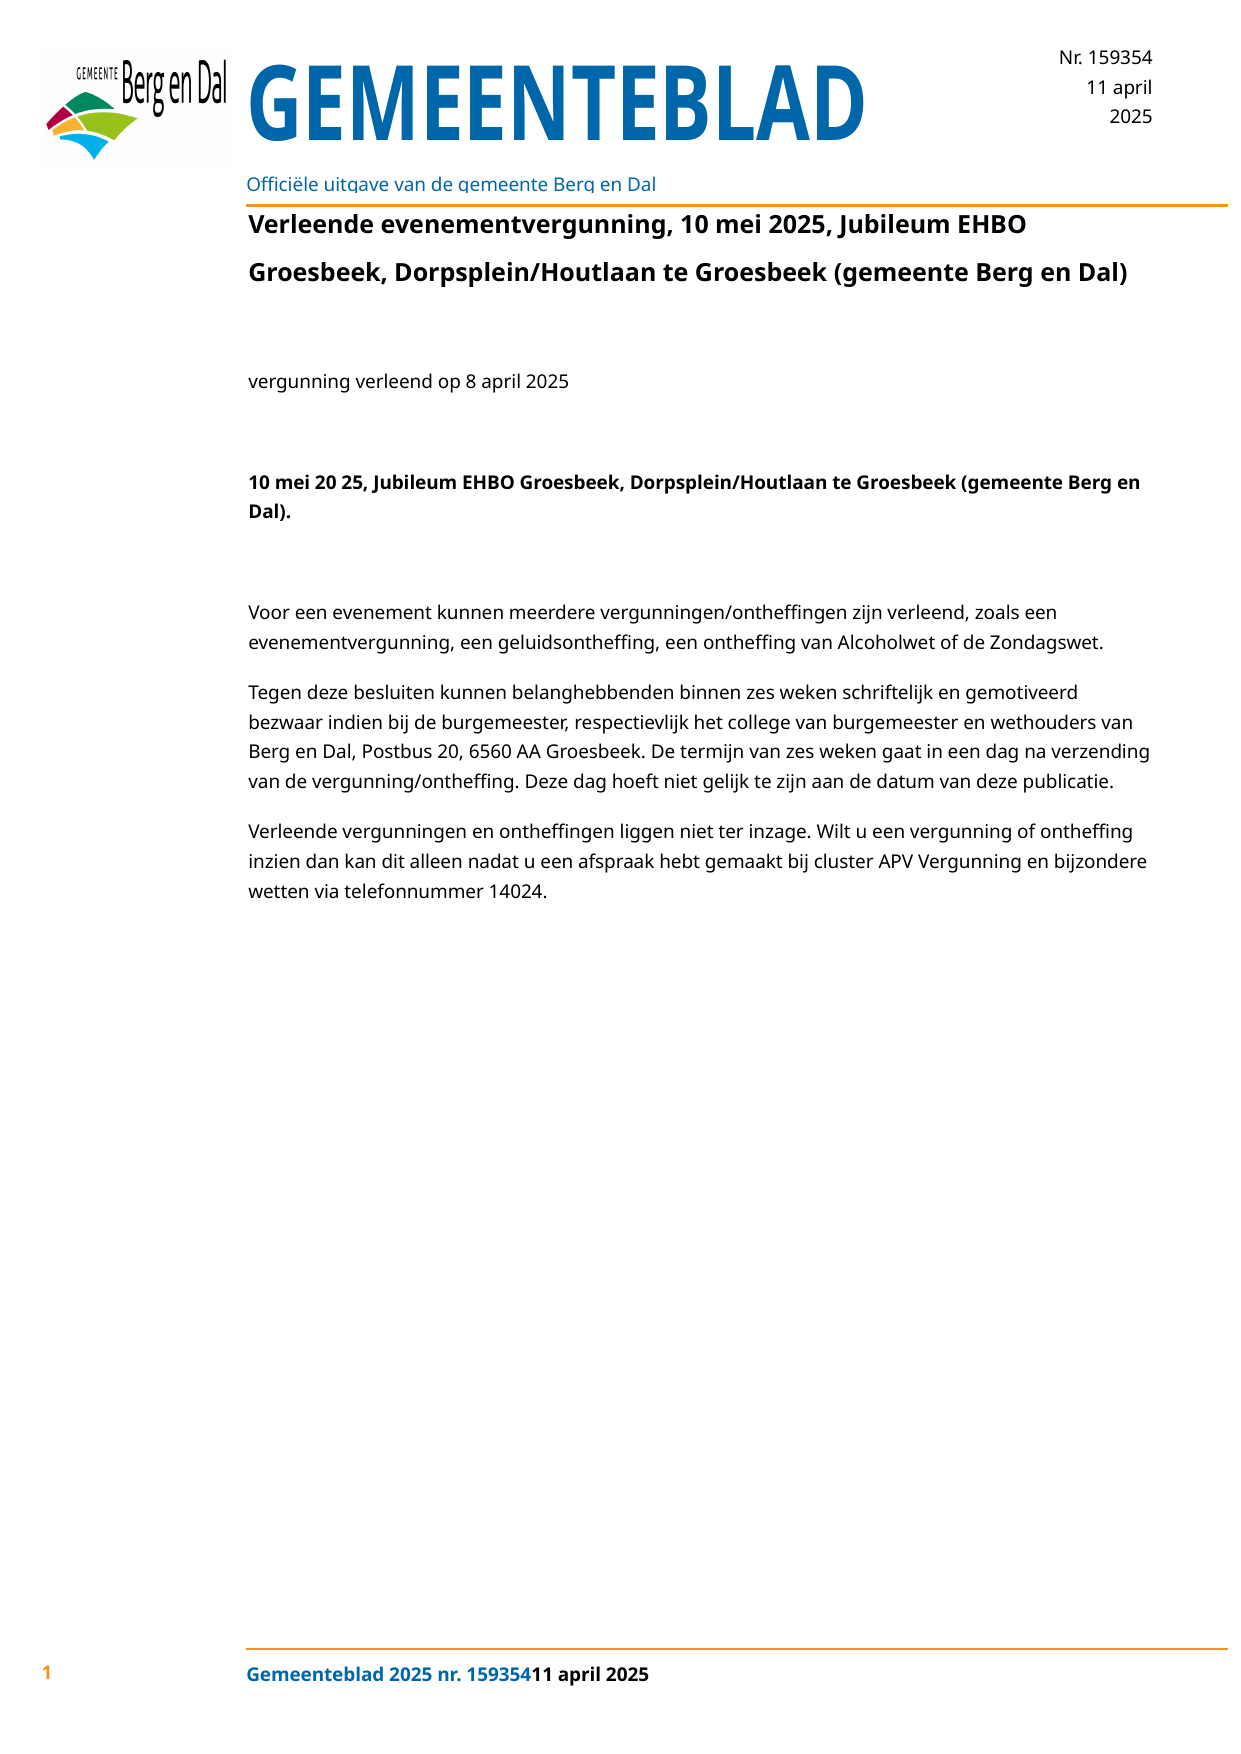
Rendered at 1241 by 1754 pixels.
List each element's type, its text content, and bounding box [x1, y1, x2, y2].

picture [41, 47, 231, 172]
text Tegen deze besluiten kunnen belanghebbenden binnen zes weken schriftelijk en gemotiveerd bezwaar indien bij de burgemeester, respectievlijk het college van burgemeester en wethouders van Berg en Dal, Postbus 20, 6560 AA Groesbeek. De termijn van zes weken gaat in een dag na verzending van de vergunning/ontheffing. Deze dag hoeft niet gelijk te zijn aan de datum van deze publicatie. [248, 679, 1152, 794]
text Verleende evenementvergunning, 10 mei 2025, Jubileum EHBO Groesbeek, Dorpsplein/Houtlaan te Groesbeek (gemeente Berg en Dal) [248, 207, 1152, 288]
text 10 mei 20 25, Jubileum EHBO Groesbeek, Dorpsplein/Houtlaan te Groesbeek (gemeente Berg en Dal). [248, 469, 1152, 524]
text vergunning verleend op 8 april 2025 [248, 368, 1152, 394]
text Verleende vergunningen en ontheffingen liggen niet ter inzage. Wilt u een vergunning of ontheffing inzien dan kan dit alleen nadat u een afspraak hebt gemaakt bij cluster APV Vergunning en bijzondere wetten via telefonnummer 14024. [248, 819, 1152, 904]
text Voor een evenement kunnen meerdere vergunningen/ontheffingen zijn verleend, zoals een evenementvergunning, een geluidsontheffing, een ontheffing van Alcoholwet of de Zondagswet. [248, 599, 1152, 655]
